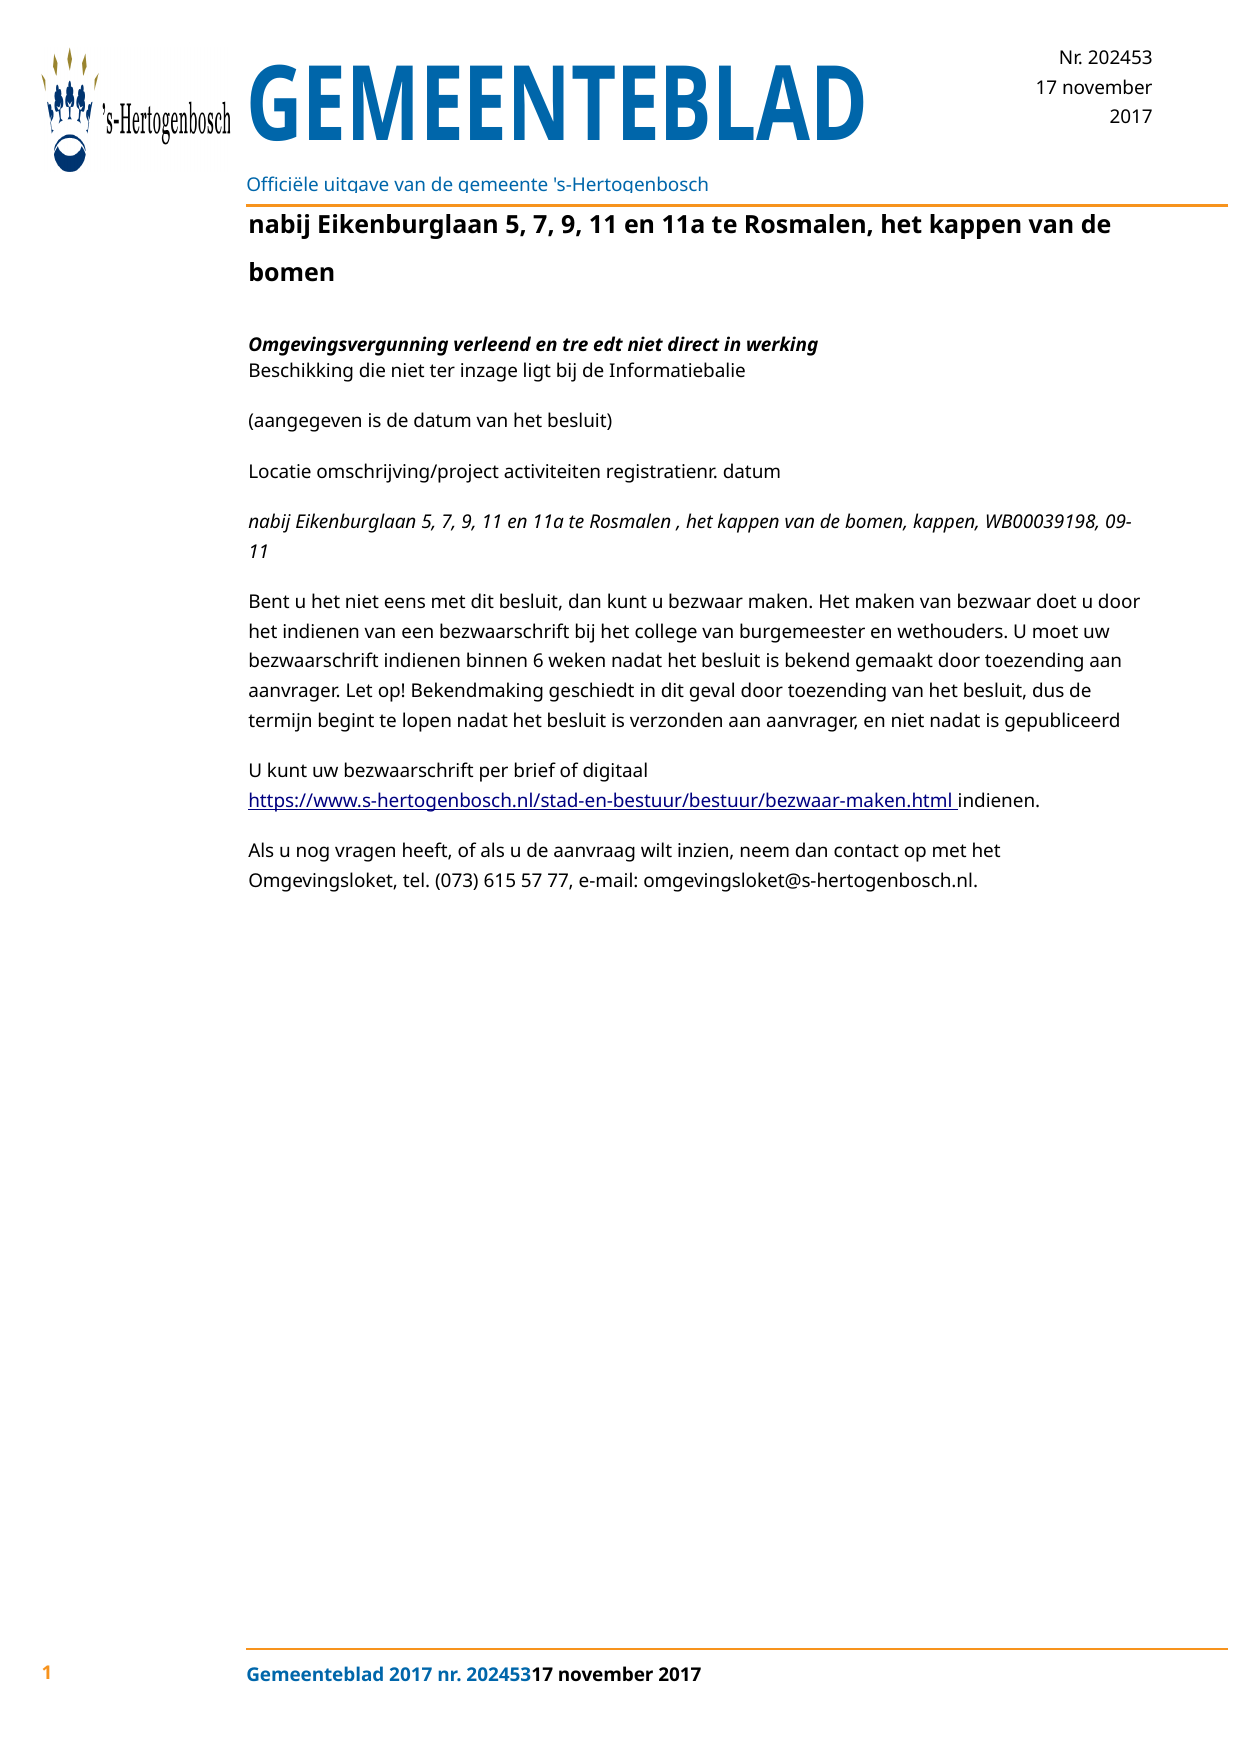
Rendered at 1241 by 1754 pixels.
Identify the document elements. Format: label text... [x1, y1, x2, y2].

text Beschikking die niet ter inzage ligt bij de Informatiebalie [248, 357, 1152, 383]
text nabij Eikenburglaan 5, 7, 9, 11 en 11a te Rosmalen, het kappen van de bomen [248, 207, 1152, 288]
text U kunt uw bezwaarschrift per brief of digitaal https://www.s-hertogenbosch.nl/stad-en-bestuur/bestuur/bezwaar-maken.html indienen. [248, 757, 1152, 812]
text Omgevingsvergunning verleend en tre edt niet direct in werking [248, 331, 1152, 357]
text nabij Eikenburglaan 5, 7, 9, 11 en 11a te Rosmalen , het kappen van de bomen, kappen, WB00039198, 09-11 [248, 508, 1152, 564]
text (aangegeven is de datum van het besluit) [248, 408, 1152, 433]
text Locatie omschrijving/project activiteiten registratienr. datum [248, 458, 1152, 484]
picture [41, 47, 231, 172]
text Bent u het niet eens met dit besluit, dan kunt u bezwaar maken. Het maken van bezwaar doet u door het indienen van een bezwaarschrift bij het college van burgemeester en wethouders. U moet uw bezwaarschrift indienen binnen 6 weken nadat het besluit is bekend gemaakt door toezending aan aanvrager. Let op! Bekendmaking geschiedt in dit geval door toezending van het besluit, dus de termijn begint te lopen nadat het besluit is verzonden aan aanvrager, en niet nadat is gepubliceerd [248, 588, 1152, 732]
text Als u nog vragen heeft, of als u de aanvraag wilt inzien, neem dan contact op met het Omgevingsloket, tel. (073) 615 57 77, e-mail: omgevingsloket@s-hertogenbosch.nl. [248, 837, 1152, 892]
